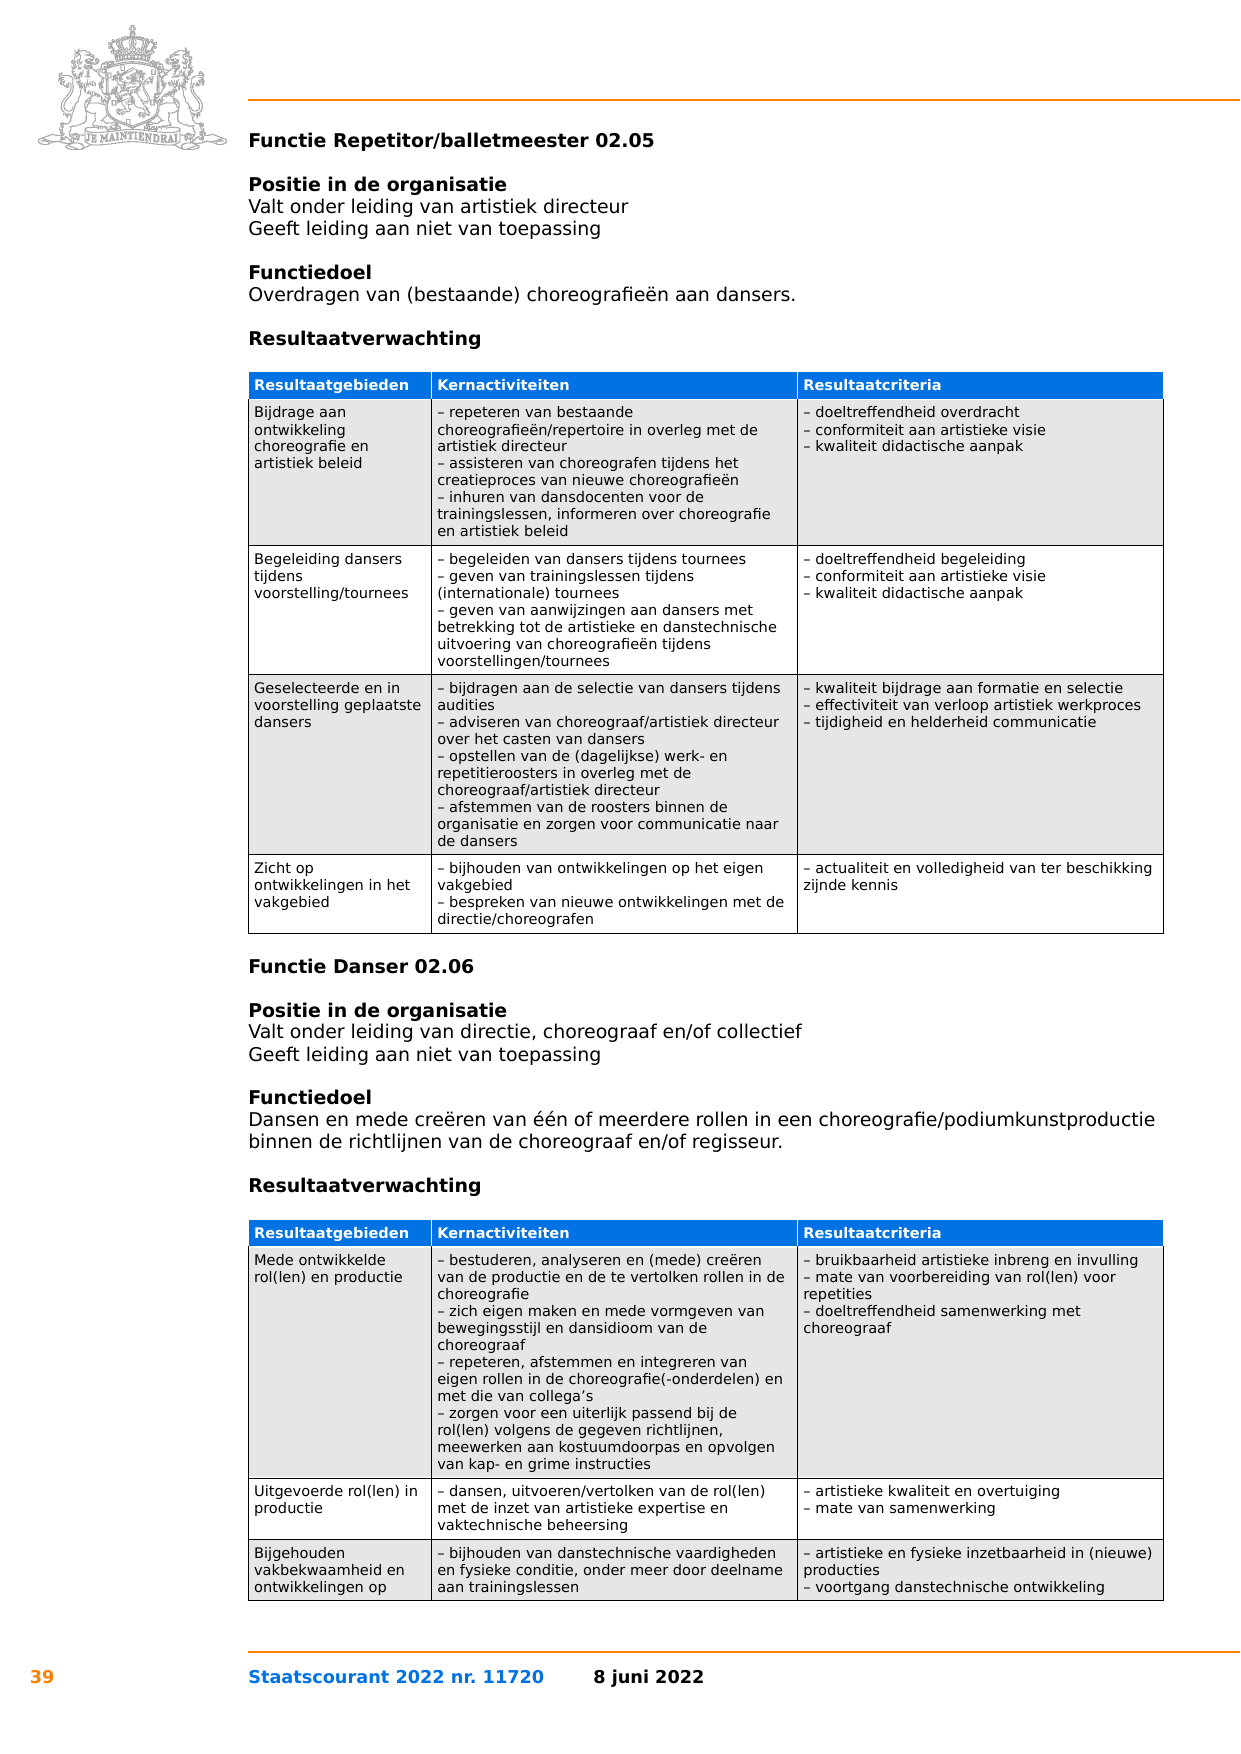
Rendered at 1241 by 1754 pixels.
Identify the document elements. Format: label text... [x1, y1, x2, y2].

subtitle Functie Danser 02.06 [248, 956, 1163, 978]
text Resultaatverwachting [248, 1175, 1163, 1197]
table_cell Mede ontwikkelde rol(len) en productie [249, 1248, 431, 1477]
table_cell – bijdragen aan de selectie van dansers tijdens audities – adviseren van choreograaf/artistiek directeur over het casten van dansers – opstellen van de (dagelijkse) werk- en repetitieroosters in overleg met de choreograaf/artistiek directeur – afstemmen van de roosters binnen de organisatie en zorgen voor communicatie naar de dansers [432, 675, 797, 854]
text Geeft leiding aan niet van toepassing [248, 1043, 1163, 1065]
text Positie in de organisatie [248, 999, 1163, 1021]
table_header Kernactiviteiten [432, 1220, 797, 1246]
table_cell – bijhouden van danstechnische vaardigheden en fysieke conditie, onder meer door deelname aan trainingslessen [432, 1540, 797, 1600]
table_header Resultaatcriteria [798, 372, 1163, 399]
table_cell Uitgevoerde rol(len) in productie [249, 1479, 431, 1539]
table_cell – actualiteit en volledigheid van ter beschikking zijnde kennis [798, 855, 1163, 933]
table_header Resultaatgebieden [249, 372, 431, 399]
table_cell – bijhouden van ontwikkelingen op het eigen vakgebied – bespreken van nieuwe ontwikkelingen met de directie/choreografen [432, 855, 797, 933]
text Valt onder leiding van artistiek directeur [248, 196, 1163, 218]
table_cell – begeleiden van dansers tijdens tournees – geven van trainingslessen tijdens (internationale) tournees – geven van aanwijzingen aan dansers met betrekking tot de artistieke en danstechnische uitvoering van choreografieën tijdens voorstellingen/tournees [432, 546, 797, 674]
table_header Kernactiviteiten [432, 372, 797, 399]
table_cell Bijgehouden vakbekwaamheid en ontwikkelingen op [249, 1540, 431, 1600]
table_cell – bruikbaarheid artistieke inbreng en invulling – mate van voorbereiding van rol(len) voor repetities – doeltreffendheid samenwerking met choreograaf [798, 1248, 1163, 1477]
table_cell Geselecteerde en in voorstelling geplaatste dansers [249, 675, 431, 854]
picture [38, 25, 227, 150]
table_cell – repeteren van bestaande choreografieën/repertoire in overleg met de artistiek directeur – assisteren van choreografen tijdens het creatieproces van nieuwe choreografieën – inhuren van dansdocenten voor de trainingslessen, informeren over choreografie en artistiek beleid [432, 400, 797, 545]
text Functiedoel [248, 1087, 1163, 1109]
table_cell Zicht op ontwikkelingen in het vakgebied [249, 855, 431, 933]
table_header Resultaatcriteria [798, 1220, 1163, 1246]
text Valt onder leiding van directie, choreograaf en/of collectief [248, 1021, 1163, 1043]
table_cell – kwaliteit bijdrage aan formatie en selectie – effectiviteit van verloop artistiek werkproces – tijdigheid en helderheid communicatie [798, 675, 1163, 854]
table_cell Bijdrage aan ontwikkeling choreografie en artistiek beleid [249, 400, 431, 545]
table_cell – artistieke en fysieke inzetbaarheid in (nieuwe) producties – voortgang danstechnische ontwikkeling [798, 1540, 1163, 1600]
table_cell – bestuderen, analyseren en (mede) creëren van de productie en de te vertolken rollen in de choreografie – zich eigen maken en mede vormgeven van bewegingsstijl en dansidioom van de choreograaf – repeteren, afstemmen en integreren van eigen rollen in de choreografie(-onderdelen) en met die van collega’s – zorgen voor een uiterlijk passend bij de rol(len) volgens de gegeven richtlijnen, meewerken aan kostuumdoorpas en opvolgen van kap- en grime instructies [432, 1248, 797, 1477]
table_cell – dansen, uitvoeren/vertolken van de rol(len) met de inzet van artistieke expertise en vaktechnische beheersing [432, 1479, 797, 1539]
text Dansen en mede creëren van één of meerdere rollen in een choreografie/podiumkunstproductie binnen de richtlijnen van de choreograaf en/of regisseur. [248, 1109, 1163, 1153]
table_cell – artistieke kwaliteit en overtuiging – mate van samenwerking [798, 1479, 1163, 1539]
table_cell – doeltreffendheid overdracht – conformiteit aan artistieke visie – kwaliteit didactische aanpak [798, 400, 1163, 545]
subtitle Functie Repetitor/balletmeester 02.05 [248, 130, 1163, 152]
table_cell – doeltreffendheid begeleiding – conformiteit aan artistieke visie – kwaliteit didactische aanpak [798, 546, 1163, 674]
text Resultaatverwachting [248, 327, 1163, 349]
text Geeft leiding aan niet van toepassing [248, 218, 1163, 240]
text Positie in de organisatie [248, 174, 1163, 196]
text Overdragen van (bestaande) choreografieën aan dansers. [248, 283, 1163, 306]
table_cell Begeleiding dansers tijdens voorstelling/tournees [249, 546, 431, 674]
table_header Resultaatgebieden [249, 1220, 431, 1246]
text Functiedoel [248, 262, 1163, 283]
